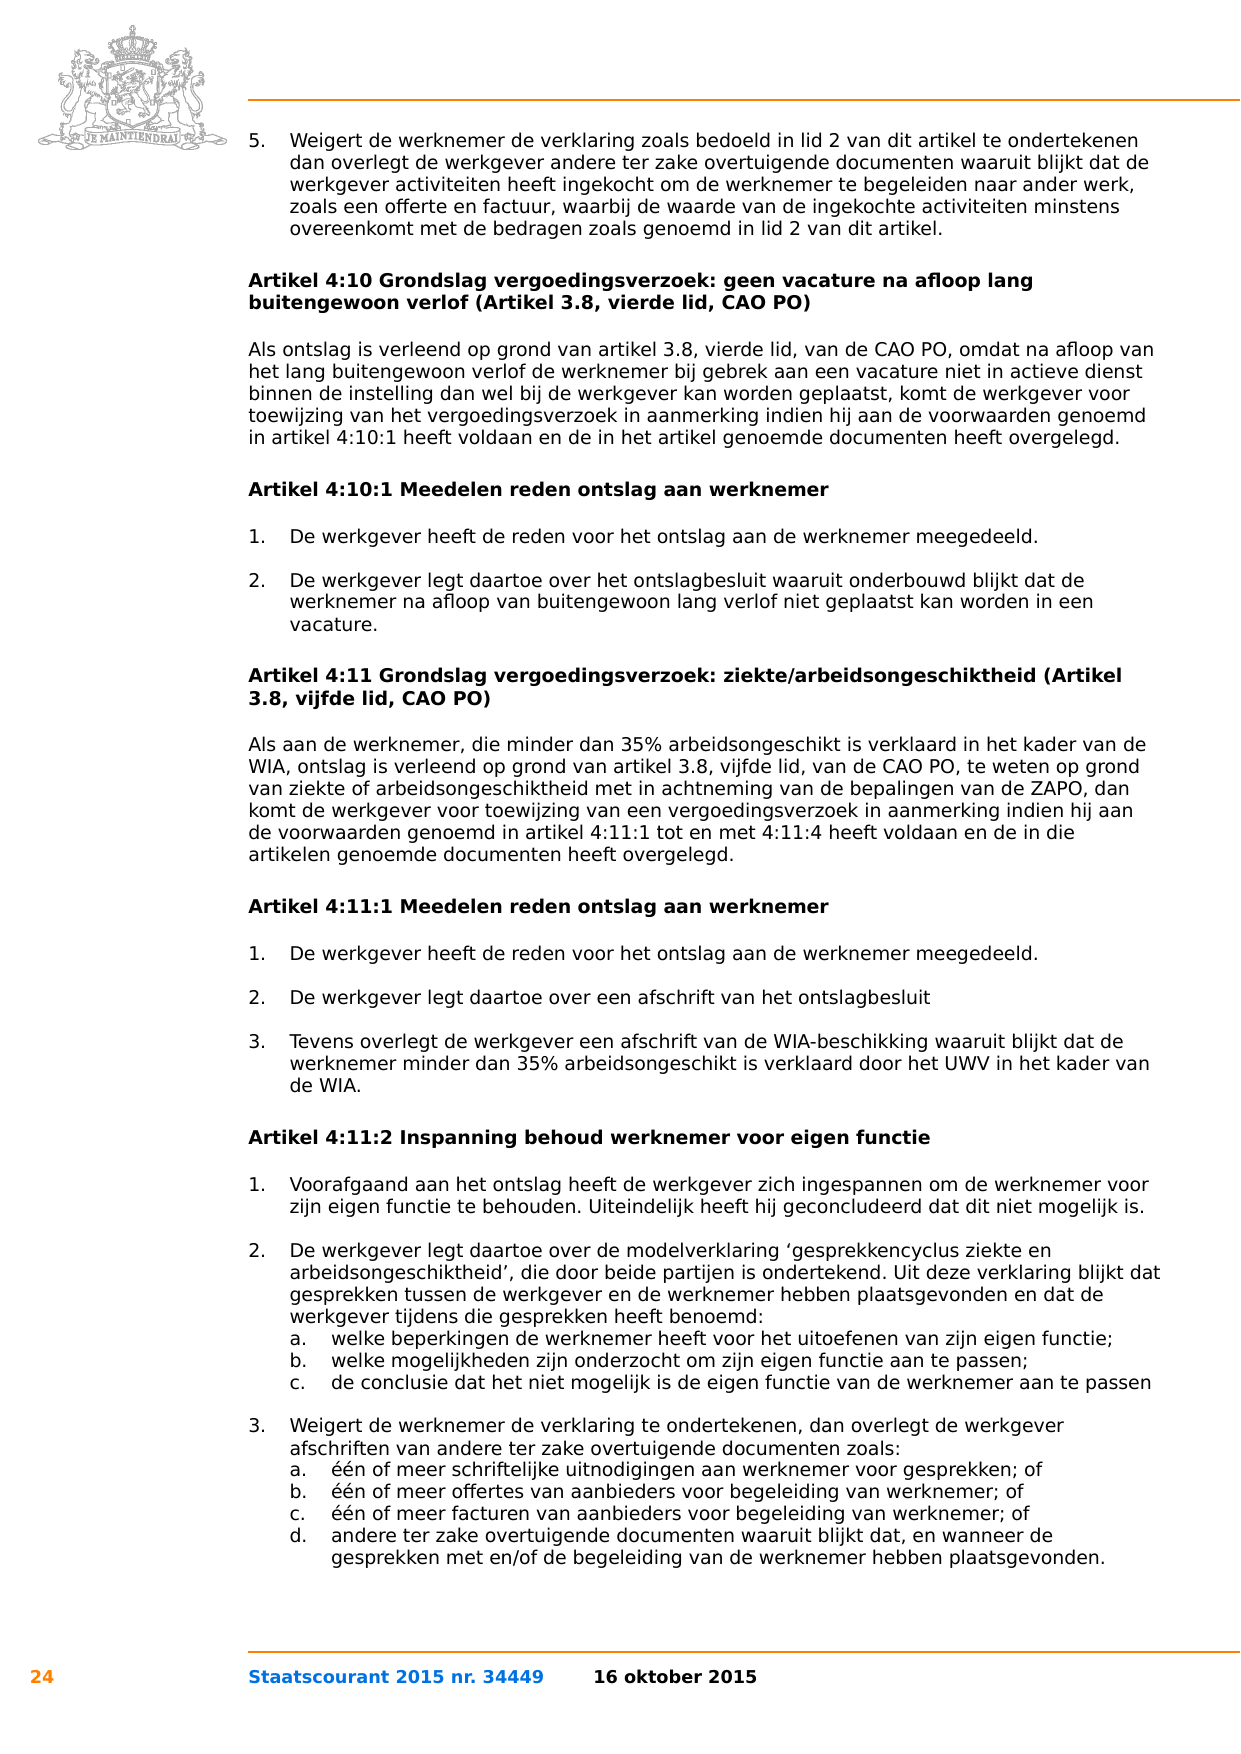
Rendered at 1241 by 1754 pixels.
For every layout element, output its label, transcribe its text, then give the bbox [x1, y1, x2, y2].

text b. één of meer offertes van aanbieders voor begeleiding van werknemer; of [289, 1481, 1163, 1503]
text 2. De werkgever legt daartoe over een afschrift van het ontslagbesluit [248, 987, 1163, 1009]
text Als aan de werknemer, die minder dan 35% arbeidsongeschikt is verklaard in het kader van de WIA, ontslag is verleend op grond van artikel 3.8, vijfde lid, van de CAO PO, te weten op grond van ziekte of arbeidsongeschiktheid met in achtneming van de bepalingen van de ZAPO, dan komt de werkgever voor toewijzing van een vergoedingsverzoek in aanmerking indien hij aan de voorwaarden genoemd in artikel 4:11:1 tot en met 4:11:4 heeft voldaan en de in die artikelen genoemde documenten heeft overgelegd. [248, 734, 1163, 866]
text 3. Weigert de werknemer de verklaring te ondertekenen, dan overlegt de werkgever afschriften van andere ter zake overtuigende documenten zoals: [248, 1415, 1163, 1459]
text Als ontslag is verleend op grond van artikel 3.8, vierde lid, van de CAO PO, omdat na afloop van het lang buitengewoon verlof de werknemer bij gebrek aan een vacature niet in actieve dienst binnen de instelling dan wel bij de werkgever kan worden geplaatst, komt de werkgever voor toewijzing van het vergoedingsverzoek in aanmerking indien hij aan de voorwaarden genoemd in artikel 4:10:1 heeft voldaan en de in het artikel genoemde documenten heeft overgelegd. [248, 339, 1163, 449]
picture [38, 25, 227, 150]
text 3. Tevens overlegt de werkgever een afschrift van de WIA-beschikking waaruit blijkt dat de werknemer minder dan 35% arbeidsongeschikt is verklaard door het UWV in het kader van de WIA. [248, 1031, 1163, 1097]
text b. welke mogelijkheden zijn onderzocht om zijn eigen functie aan te passen; [289, 1349, 1163, 1372]
text 1. De werkgever heeft de reden voor het ontslag aan de werknemer meegedeeld. [248, 526, 1163, 548]
subtitle Artikel 4:11 Grondslag vergoedingsverzoek: ziekte/arbeidsongeschiktheid (Artikel 3.8, vijfde lid, CAO PO) [248, 665, 1163, 709]
text c. de conclusie dat het niet mogelijk is de eigen functie van de werknemer aan te passen [289, 1372, 1163, 1393]
subtitle Artikel 4:10:1 Meedelen reden ontslag aan werknemer [248, 479, 1163, 501]
text 2. De werkgever legt daartoe over de modelverklaring ‘gesprekkencyclus ziekte en arbeidsongeschiktheid’, die door beide partijen is ondertekend. Uit deze verklaring blijkt dat gesprekken tussen de werkgever en de werknemer hebben plaatsgevonden en dat de werkgever tijdens die gesprekken heeft benoemd: [248, 1240, 1163, 1328]
text 2. De werkgever legt daartoe over het ontslagbesluit waaruit onderbouwd blijkt dat de werknemer na afloop van buitengewoon lang verlof niet geplaatst kan worden in een vacature. [248, 569, 1163, 635]
subtitle Artikel 4:11:1 Meedelen reden ontslag aan werknemer [248, 896, 1163, 918]
text c. één of meer facturen van aanbieders voor begeleiding van werknemer; of [289, 1503, 1163, 1525]
text 1. Voorafgaand aan het ontslag heeft de werkgever zich ingespannen om de werknemer voor zijn eigen functie te behouden. Uiteindelijk heeft hij geconcludeerd dat dit niet mogelijk is. [248, 1174, 1163, 1218]
text a. één of meer schriftelijke uitnodigingen aan werknemer voor gesprekken; of [289, 1459, 1163, 1481]
text 5. Weigert de werknemer de verklaring zoals bedoeld in lid 2 van dit artikel te ondertekenen dan overlegt de werkgever andere ter zake overtuigende documenten waaruit blijkt dat de werkgever activiteiten heeft ingekocht om de werknemer te begeleiden naar ander werk, zoals een offerte en factuur, waarbij de waarde van de ingekochte activiteiten minstens overeenkomt met de bedragen zoals genoemd in lid 2 van dit artikel. [248, 130, 1163, 240]
text d. andere ter zake overtuigende documenten waaruit blijkt dat, en wanneer de gesprekken met en/of de begeleiding van de werknemer hebben plaatsgevonden. [289, 1525, 1163, 1569]
subtitle Artikel 4:11:2 Inspanning behoud werknemer voor eigen functie [248, 1127, 1163, 1149]
text 1. De werkgever heeft de reden voor het ontslag aan de werknemer meegedeeld. [248, 943, 1163, 965]
text a. welke beperkingen de werknemer heeft voor het uitoefenen van zijn eigen functie; [289, 1328, 1163, 1349]
subtitle Artikel 4:10 Grondslag vergoedingsverzoek: geen vacature na afloop lang buitengewoon verlof (Artikel 3.8, vierde lid, CAO PO) [248, 270, 1163, 314]
